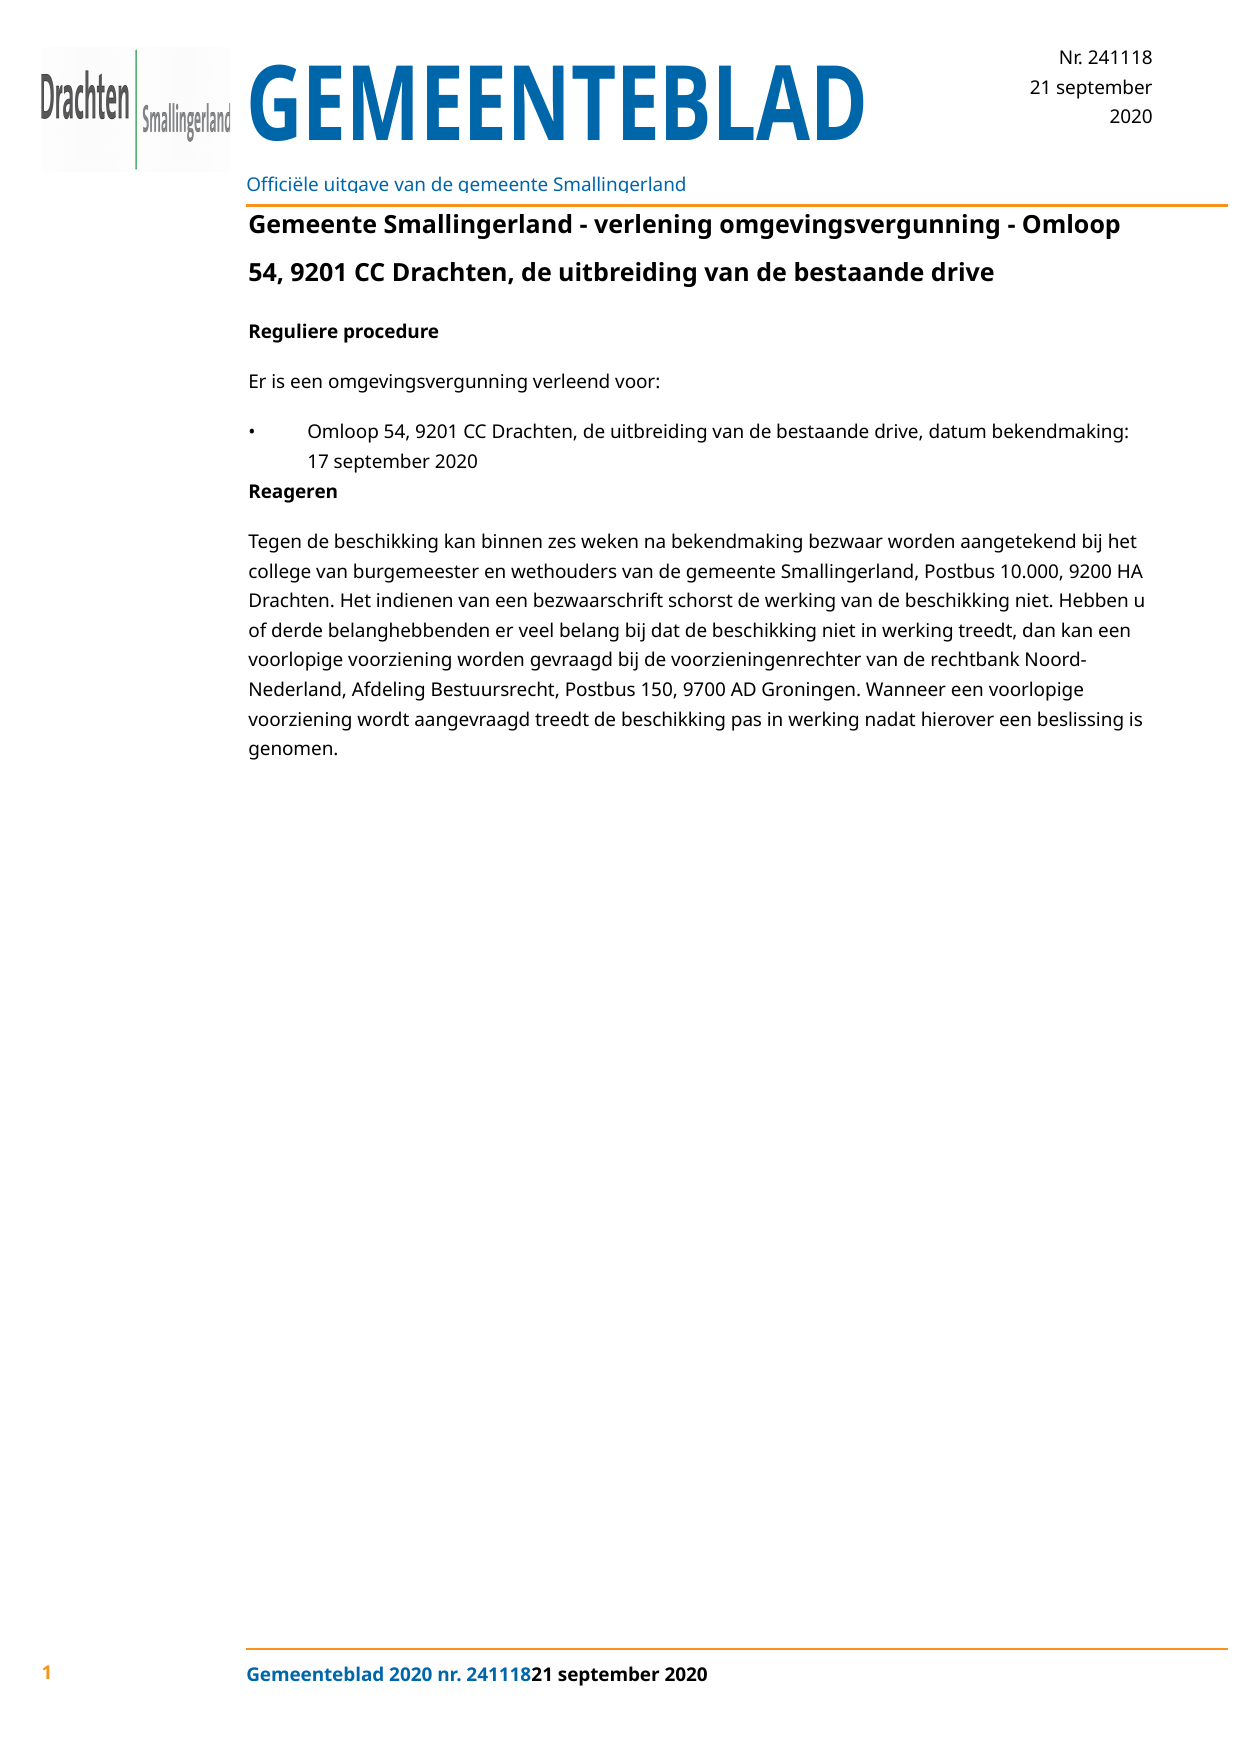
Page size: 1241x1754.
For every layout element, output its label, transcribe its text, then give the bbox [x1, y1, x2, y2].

text Gemeente Smallingerland - verlening omgevingsvergunning - Omloop 54, 9201 CC Drachten, de uitbreiding van de bestaande drive [248, 207, 1152, 288]
text Reageren [248, 478, 1152, 504]
text Reguliere procedure [248, 318, 1152, 344]
text Tegen de beschikking kan binnen zes weken na bekendmaking bezwaar worden aangetekend bij het college van burgemeester en wethouders van de gemeente Smallingerland, Postbus 10.000, 9200 HA Drachten. Het indienen van een bezwaarschrift schorst de werking van de beschikking niet. Hebben u of derde belanghebbenden er veel belang bij dat de beschikking niet in werking treedt, dan kan een voorlopige voorziening worden gevraagd bij de voorzieningenrechter van de rechtbank Noord-Nederland, Afdeling Bestuursrecht, Postbus 150, 9700 AD Groningen. Wanneer een voorlopige voorziening wordt aangevraagd treedt de beschikking pas in werking nadat hierover een beslissing is genomen. [248, 528, 1152, 761]
picture [41, 47, 231, 172]
text Er is een omgevingsvergunning verleend voor: [248, 368, 1152, 394]
list Omloop 54, 9201 CC Drachten, de uitbreiding van de bestaande drive, datum bekendmaking: 17 september 2020 [248, 419, 1152, 474]
